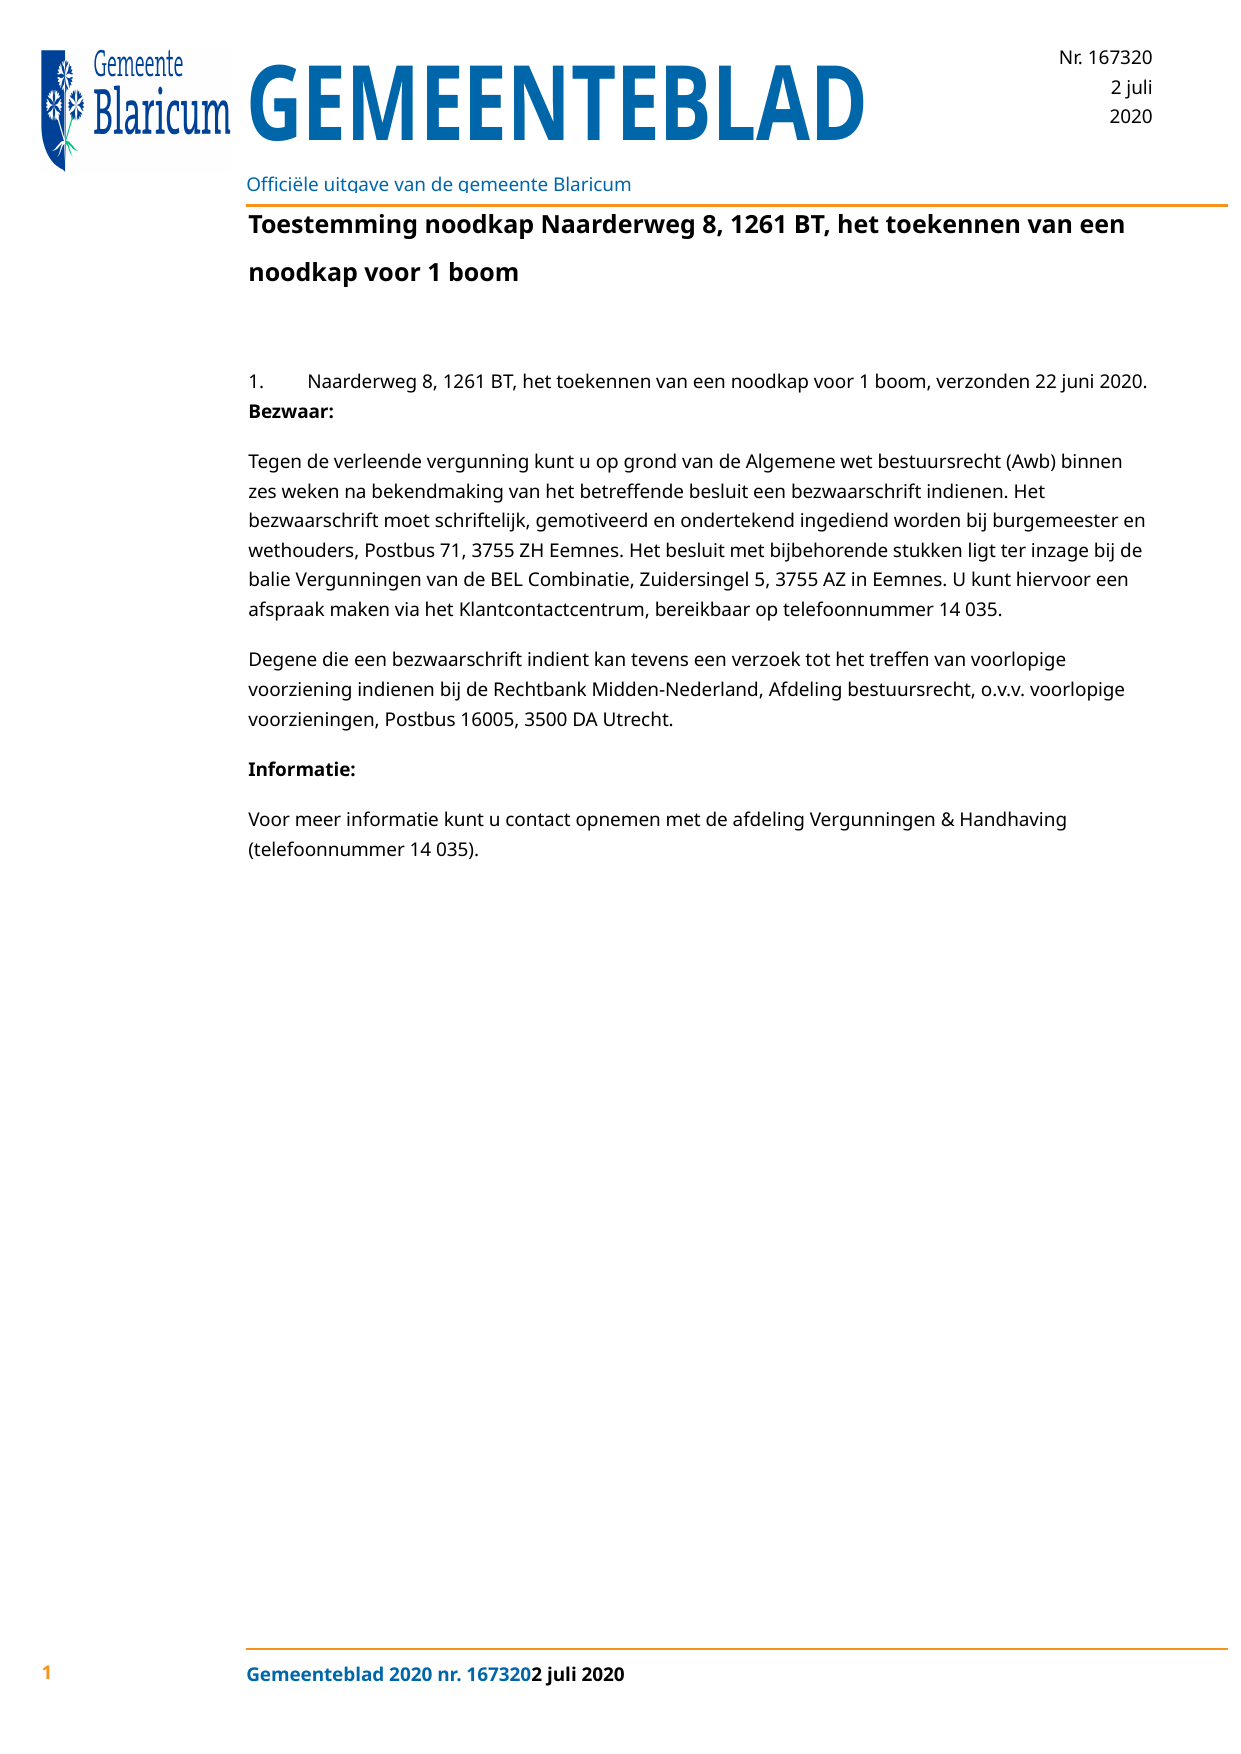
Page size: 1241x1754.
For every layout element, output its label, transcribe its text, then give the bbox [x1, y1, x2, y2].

text Voor meer informatie kunt u contact opnemen met de afdeling Vergunningen & Handhaving (telefoonnummer 14 035). [248, 807, 1152, 862]
text Toestemming noodkap Naarderweg 8, 1261 BT, het toekennen van een noodkap voor 1 boom [248, 207, 1152, 288]
text Bezwaar: [248, 398, 1152, 424]
picture [41, 47, 231, 172]
text Tegen de verleende vergunning kunt u op grond van de Algemene wet bestuursrecht (Awb) binnen zes weken na bekendmaking van het betreffende besluit een bezwaarschrift indienen. Het bezwaarschrift moet schriftelijk, gemotiveerd en ondertekend ingediend worden bij burgemeester en wethouders, Postbus 71, 3755 ZH Eemnes. Het besluit met bijbehorende stukken ligt ter inzage bij de balie Vergunningen van de BEL Combinatie, Zuidersingel 5, 3755 AZ in Eemnes. U kunt hiervoor een afspraak maken via het Klantcontactcentrum, bereikbaar op telefoonnummer 14 035. [248, 448, 1152, 622]
list Naarderweg 8, 1261 BT, het toekennen van een noodkap voor 1 boom, verzonden 22 juni 2020. [248, 368, 1152, 394]
text Informatie: [248, 756, 1152, 782]
text Degene die een bezwaarschrift indient kan tevens een verzoek tot het treffen van voorlopige voorziening indienen bij de Rechtbank Midden-Nederland, Afdeling bestuursrecht, o.v.v. voorlopige voorzieningen, Postbus 16005, 3500 DA Utrecht. [248, 647, 1152, 732]
